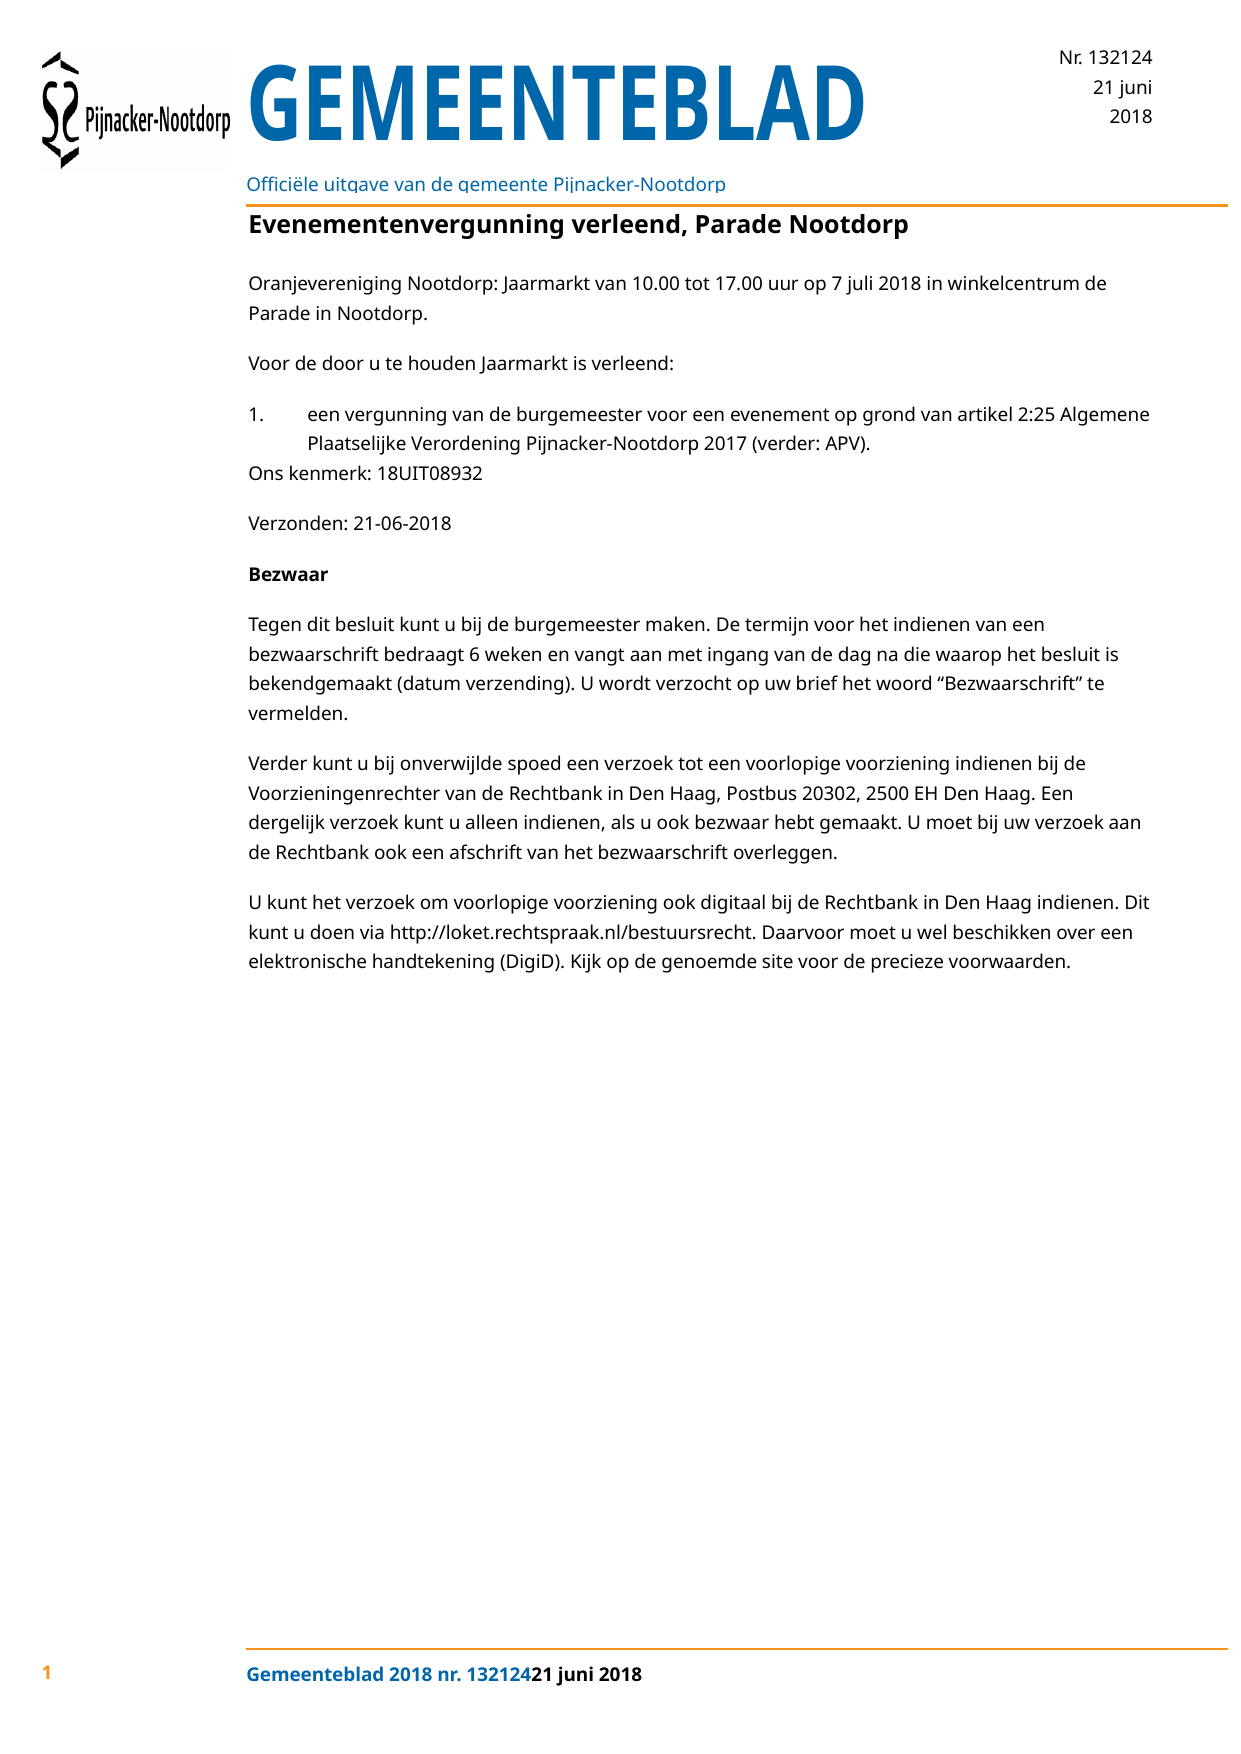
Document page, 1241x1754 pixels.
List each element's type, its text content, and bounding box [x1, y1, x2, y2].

text U kunt het verzoek om voorlopige voorziening ook digitaal bij de Rechtbank in Den Haag indienen. Dit kunt u doen via http://loket.rechtspraak.nl/bestuursrecht. Daarvoor moet u wel beschikken over een elektronische handtekening (DigiD). Kijk op de genoemde site voor de precieze voorwaarden. [248, 889, 1152, 974]
picture [41, 47, 231, 172]
text Oranjevereniging Nootdorp: Jaarmarkt van 10.00 tot 17.00 uur op 7 juli 2018 in winkelcentrum de Parade in Nootdorp. [248, 270, 1152, 326]
text Verzonden: 21-06-2018 [248, 510, 1152, 536]
text Bezwaar [248, 561, 1152, 586]
text Verder kunt u bij onverwijlde spoed een verzoek tot een voorlopige voorziening indienen bij de Voorzieningenrechter van de Rechtbank in Den Haag, Postbus 20302, 2500 EH Den Haag. Een dergelijk verzoek kunt u alleen indienen, als u ook bezwaar hebt gemaakt. U moet bij uw verzoek aan de Rechtbank ook een afschrift van het bezwaarschrift overleggen. [248, 750, 1152, 865]
text Ons kenmerk: 18UIT08932 [248, 460, 1152, 486]
text Tegen dit besluit kunt u bij de burgemeester maken. De termijn voor het indienen van een bezwaarschrift bedraagt 6 weken en vangt aan met ingang van de dag na die waarop het besluit is bekendgemaakt (datum verzending). U wordt verzocht op uw brief het woord “Bezwaarschrift” te vermelden. [248, 611, 1152, 726]
text Evenementenvergunning verleend, Parade Nootdorp [248, 207, 1152, 241]
list een vergunning van de burgemeester voor een evenement op grond van artikel 2:25 Algemene Plaatselijke Verordening Pijnacker-Nootdorp 2017 (verder: APV). [248, 401, 1152, 456]
text Voor de door u te houden Jaarmarkt is verleend: [248, 350, 1152, 376]
